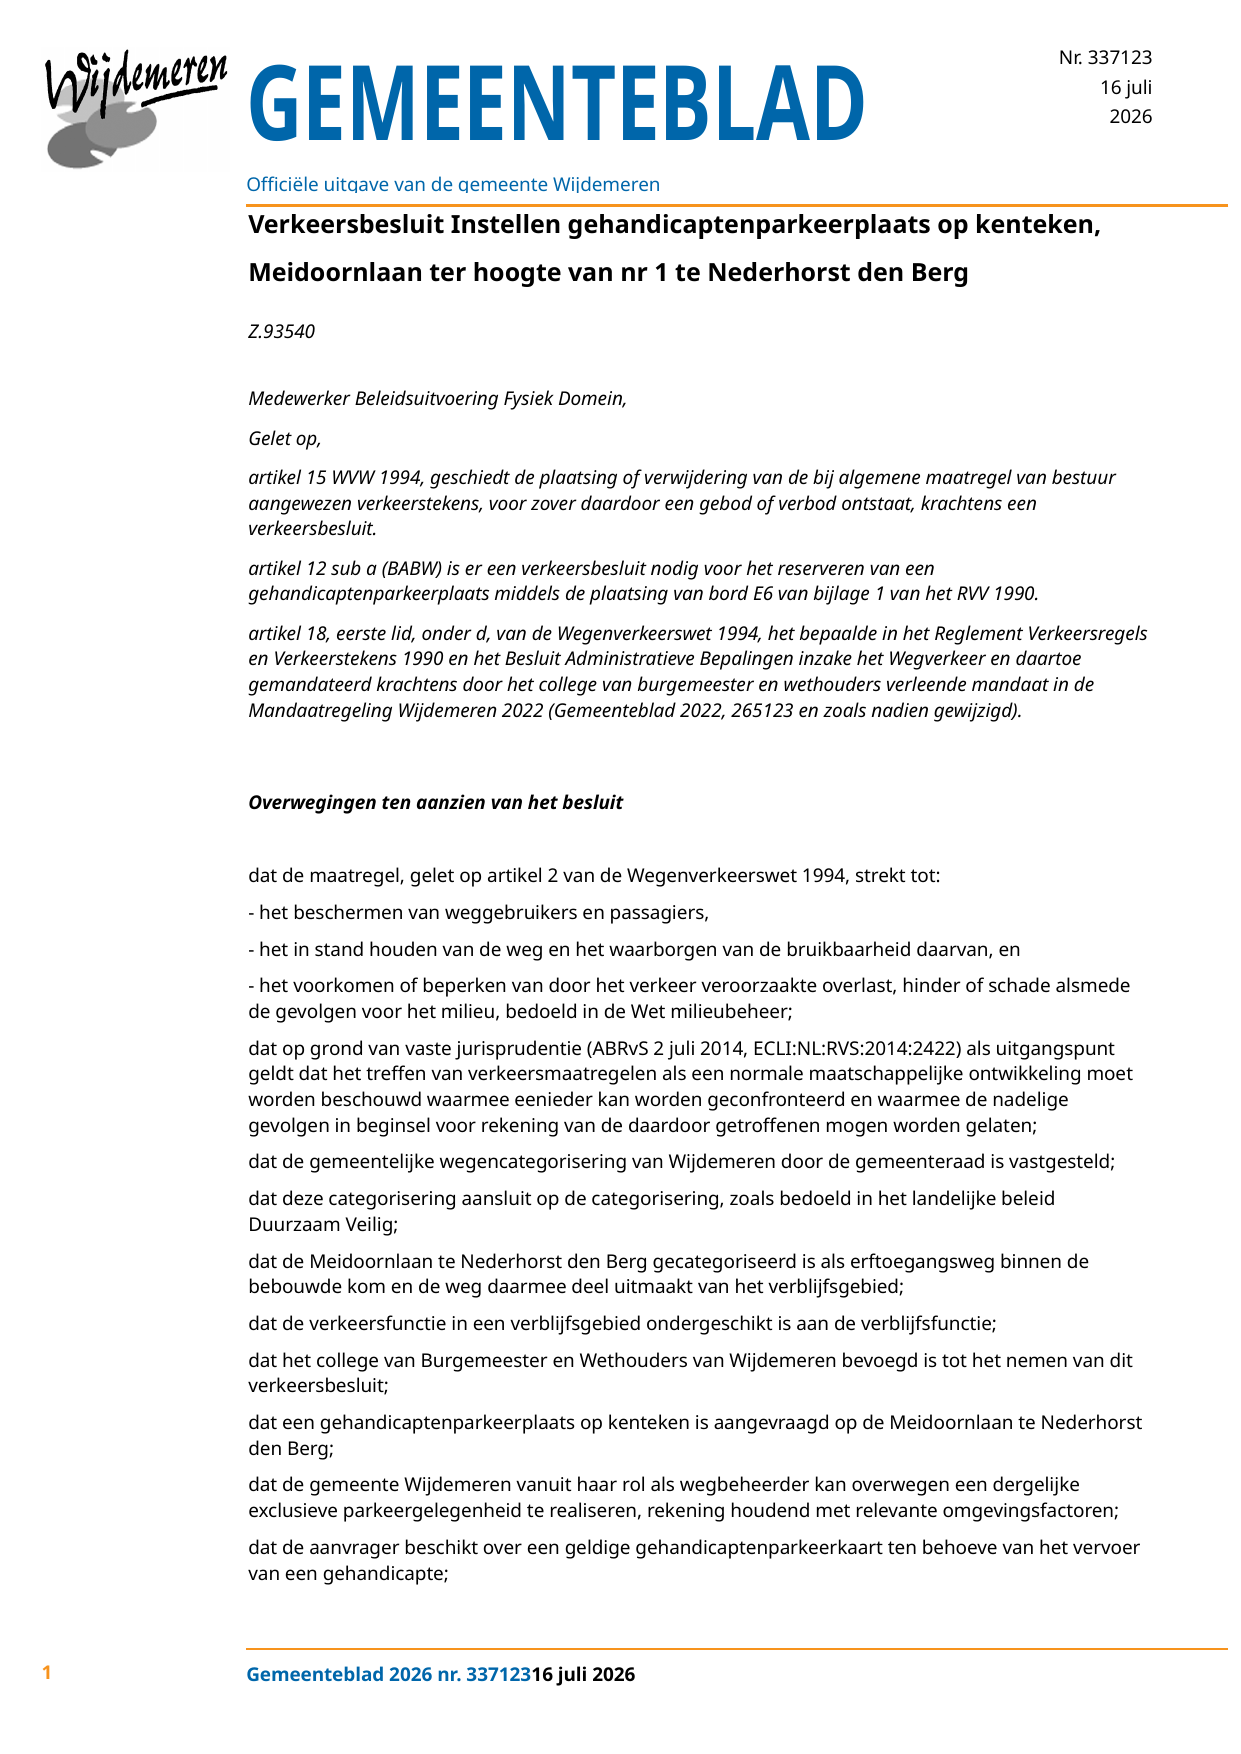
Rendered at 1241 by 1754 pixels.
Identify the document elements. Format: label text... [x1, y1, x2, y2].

text dat de gemeente Wijdemeren vanuit haar rol als wegbeheerder kan overwegen een dergelijke exclusieve parkeergelegenheid te realiseren, rekening houdend met relevante omgevingsfactoren; [248, 1472, 1152, 1523]
text dat de Meidoornlaan te Nederhorst den Berg gecategoriseerd is als erftoegangsweg binnen de bebouwde kom en de weg daarmee deel uitmaakt van het verblijfsgebied; [248, 1248, 1152, 1299]
text Medewerker Beleidsuitvoering Fysiek Domein, [248, 386, 1152, 411]
picture [41, 47, 231, 172]
text dat de aanvrager beschikt over een geldige gehandicaptenparkeerkaart ten behoeve van het vervoer van een gehandicapte; [248, 1534, 1152, 1586]
text - het in stand houden van de weg en het waarborgen van de bruikbaarheid daarvan, en [248, 936, 1152, 962]
text - het voorkomen of beperken van door het verkeer veroorzaakte overlast, hinder of schade alsmede de gevolgen voor het milieu, bedoeld in de Wet milieubeheer; [248, 972, 1152, 1024]
text dat deze categorisering aansluit op de categorisering, zoals bedoeld in het landelijke beleid Duurzaam Veilig; [248, 1185, 1152, 1237]
text dat de gemeentelijke wegencategorisering van Wijdemeren door de gemeenteraad is vastgesteld; [248, 1149, 1152, 1174]
text dat op grond van vaste jurisprudentie (ABRvS 2 juli 2014, ECLI:NL:RVS:2014:2422) als uitgangspunt geldt dat het treffen van verkeersmaatregelen als een normale maatschappelijke ontwikkeling moet worden beschouwd waarmee eenieder kan worden geconfronteerd en waarmee de nadelige gevolgen in beginsel voor rekening van de daardoor getroffenen mogen worden gelaten; [248, 1035, 1152, 1138]
text dat de verkeersfunctie in een verblijfsgebied ondergeschikt is aan de verblijfsfunctie; [248, 1310, 1152, 1336]
text artikel 18, eerste lid, onder d, van de Wegenverkeerswet 1994, het bepaalde in het Reglement Verkeersregels en Verkeerstekens 1990 en het Besluit Administratieve Bepalingen inzake het Wegverkeer en daartoe gemandateerd krachtens door het college van burgemeester en wethouders verleende mandaat in de Mandaatregeling Wijdemeren 2022 (Gemeenteblad 2022, 265123 en zoals nadien gewijzigd). [248, 620, 1152, 723]
text Overwegingen ten aanzien van het besluit [248, 789, 1152, 815]
text Z.93540 [248, 318, 1152, 344]
text dat een gehandicaptenparkeerplaats op kenteken is aangevraagd op de Meidoornlaan te Nederhorst den Berg; [248, 1409, 1152, 1461]
text Gelet op, [248, 425, 1152, 451]
text Verkeersbesluit Instellen gehandicaptenparkeerplaats op kenteken, Meidoornlaan ter hoogte van nr 1 te Nederhorst den Berg [248, 207, 1152, 288]
text dat de maatregel, gelet op artikel 2 van de Wegenverkeerswet 1994, strekt tot: [248, 862, 1152, 888]
text artikel 15 WVW 1994, geschiedt de plaatsing of verwijdering van de bij algemene maatregel van bestuur aangewezen verkeerstekens, voor zover daardoor een gebod of verbod ontstaat, krachtens een verkeersbesluit. [248, 464, 1152, 541]
text dat het college van Burgemeester en Wethouders van Wijdemeren bevoegd is tot het nemen van dit verkeersbesluit; [248, 1347, 1152, 1398]
text - het beschermen van weggebruikers en passagiers, [248, 899, 1152, 925]
text artikel 12 sub a (BABW) is er een verkeersbesluit nodig voor het reserveren van een gehandicaptenparkeerplaats middels de plaatsing van bord E6 van bijlage 1 van het RVV 1990. [248, 555, 1152, 606]
